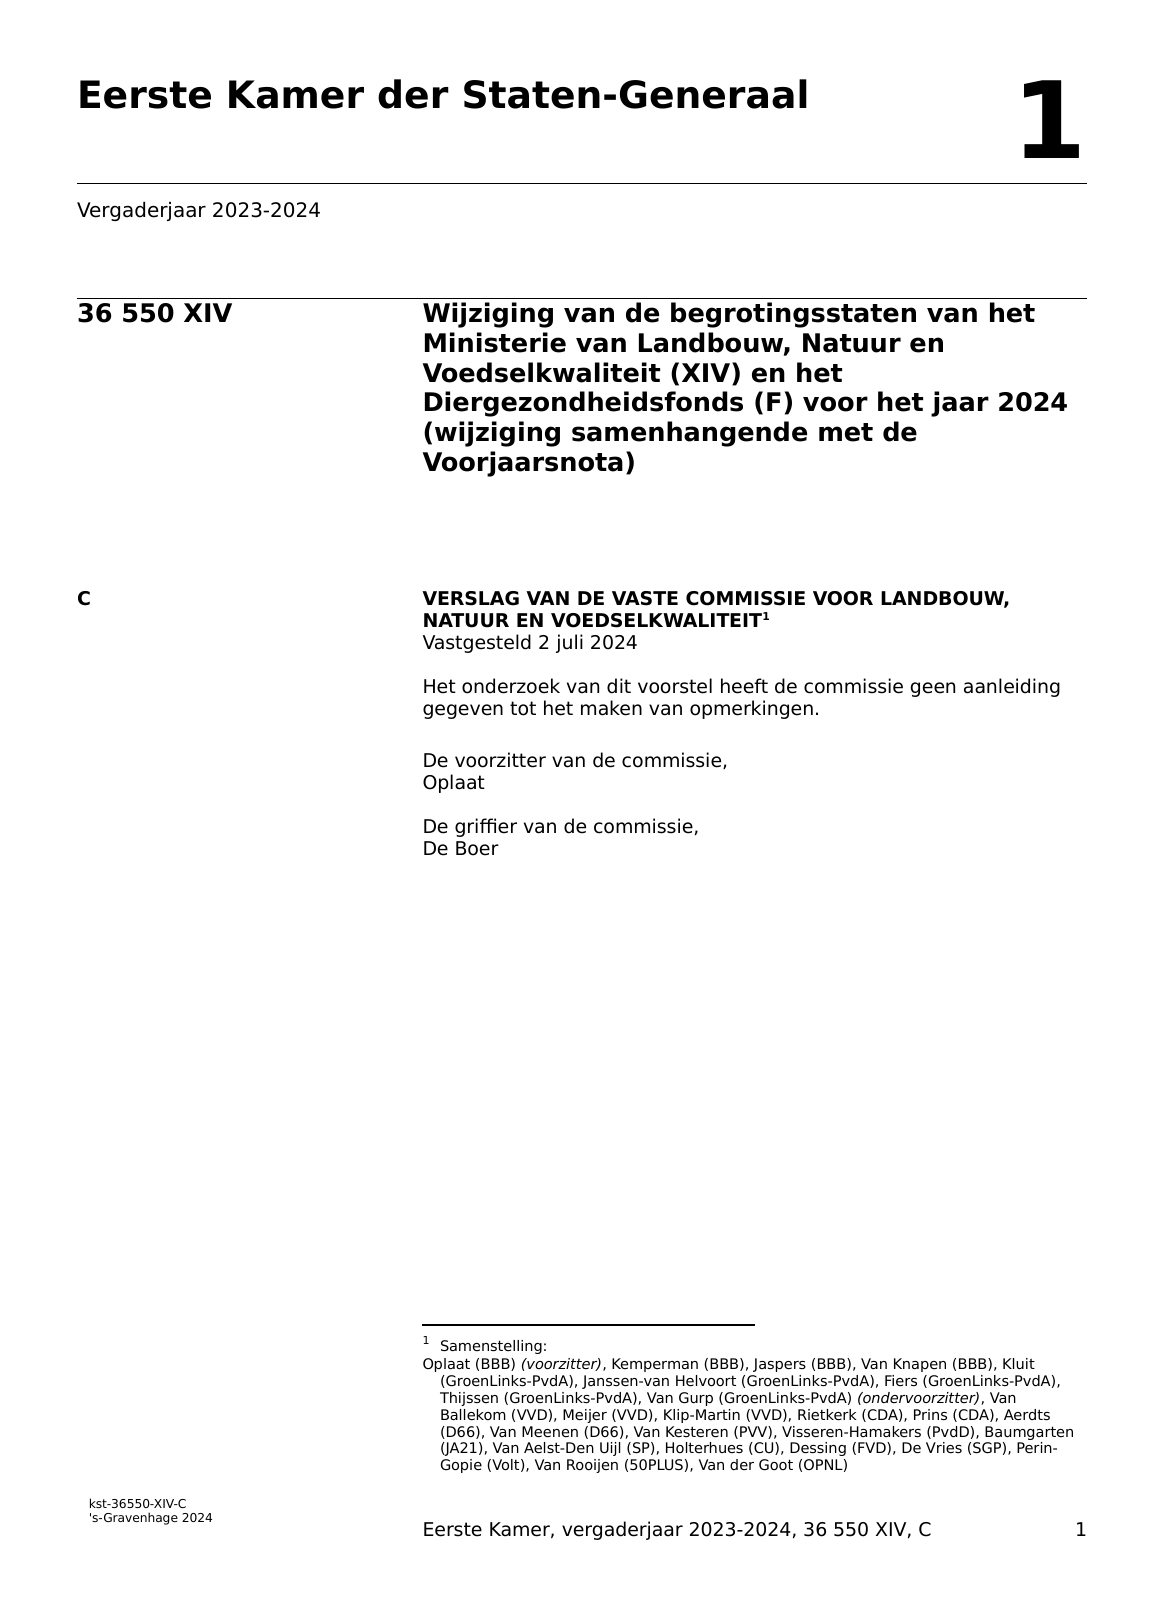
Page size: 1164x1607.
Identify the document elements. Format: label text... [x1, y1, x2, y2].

table_header 1 [886, 59, 1087, 183]
subtitle 36 550 XIV Wijziging van de begrotingsstaten van het Ministerie van Landbouw, Natuur en Voedselkwaliteit (XIV) en het Diergezondheidsfonds (F) voor het jaar 2024 (wijziging samenhangende met de Voorjaarsnota) [77, 299, 1087, 477]
text Samenstelling: [422, 1334, 1087, 1356]
text 's-Gravenhage 2024 [88, 1511, 323, 1525]
text Het onderzoek van dit voorstel heeft de commissie geen aanleiding gegeven tot het maken van opmerkingen. [422, 676, 1087, 720]
text Oplaat (BBB) (voorzitter), Kemperman (BBB), Jaspers (BBB), Van Knapen (BBB), Kluit (GroenLinks-PvdA), Janssen-van Helvoort (GroenLinks-PvdA), Fiers (GroenLinks-PvdA), Thijssen (GroenLinks-PvdA), Van Gurp (GroenLinks-PvdA) (ondervoorzitter), Van Ballekom (VVD), Meijer (VVD), Klip-Martin (VVD), Rietkerk (CDA), Prins (CDA), Aerdts (D66), Van Meenen (D66), Van Kesteren (PVV), Visseren-Hamakers (PvdD), Baumgarten (JA21), Van Aelst-Den Uijl (SP), Holterhues (CU), Dessing (FVD), De Vries (SGP), Perin-Gopie (Volt), Van Rooijen (50PLUS), Van der Goot (OPNL) [422, 1356, 1087, 1474]
text Vastgesteld 2 juli 2024 [422, 632, 1087, 654]
table_cell Vergaderjaar 2023-2024 [77, 184, 1087, 298]
text De griffier van de commissie, De Boer [422, 816, 1087, 860]
table_header Eerste Kamer der Staten-Generaal [77, 59, 886, 183]
text kst-36550-XIV-C [88, 1497, 323, 1511]
subtitle C VERSLAG VAN DE VASTE COMMISSIE VOOR LANDBOUW, NATUUR EN VOEDSELKWALITEIT [77, 588, 1087, 632]
text De voorzitter van de commissie, Oplaat [422, 750, 1087, 794]
